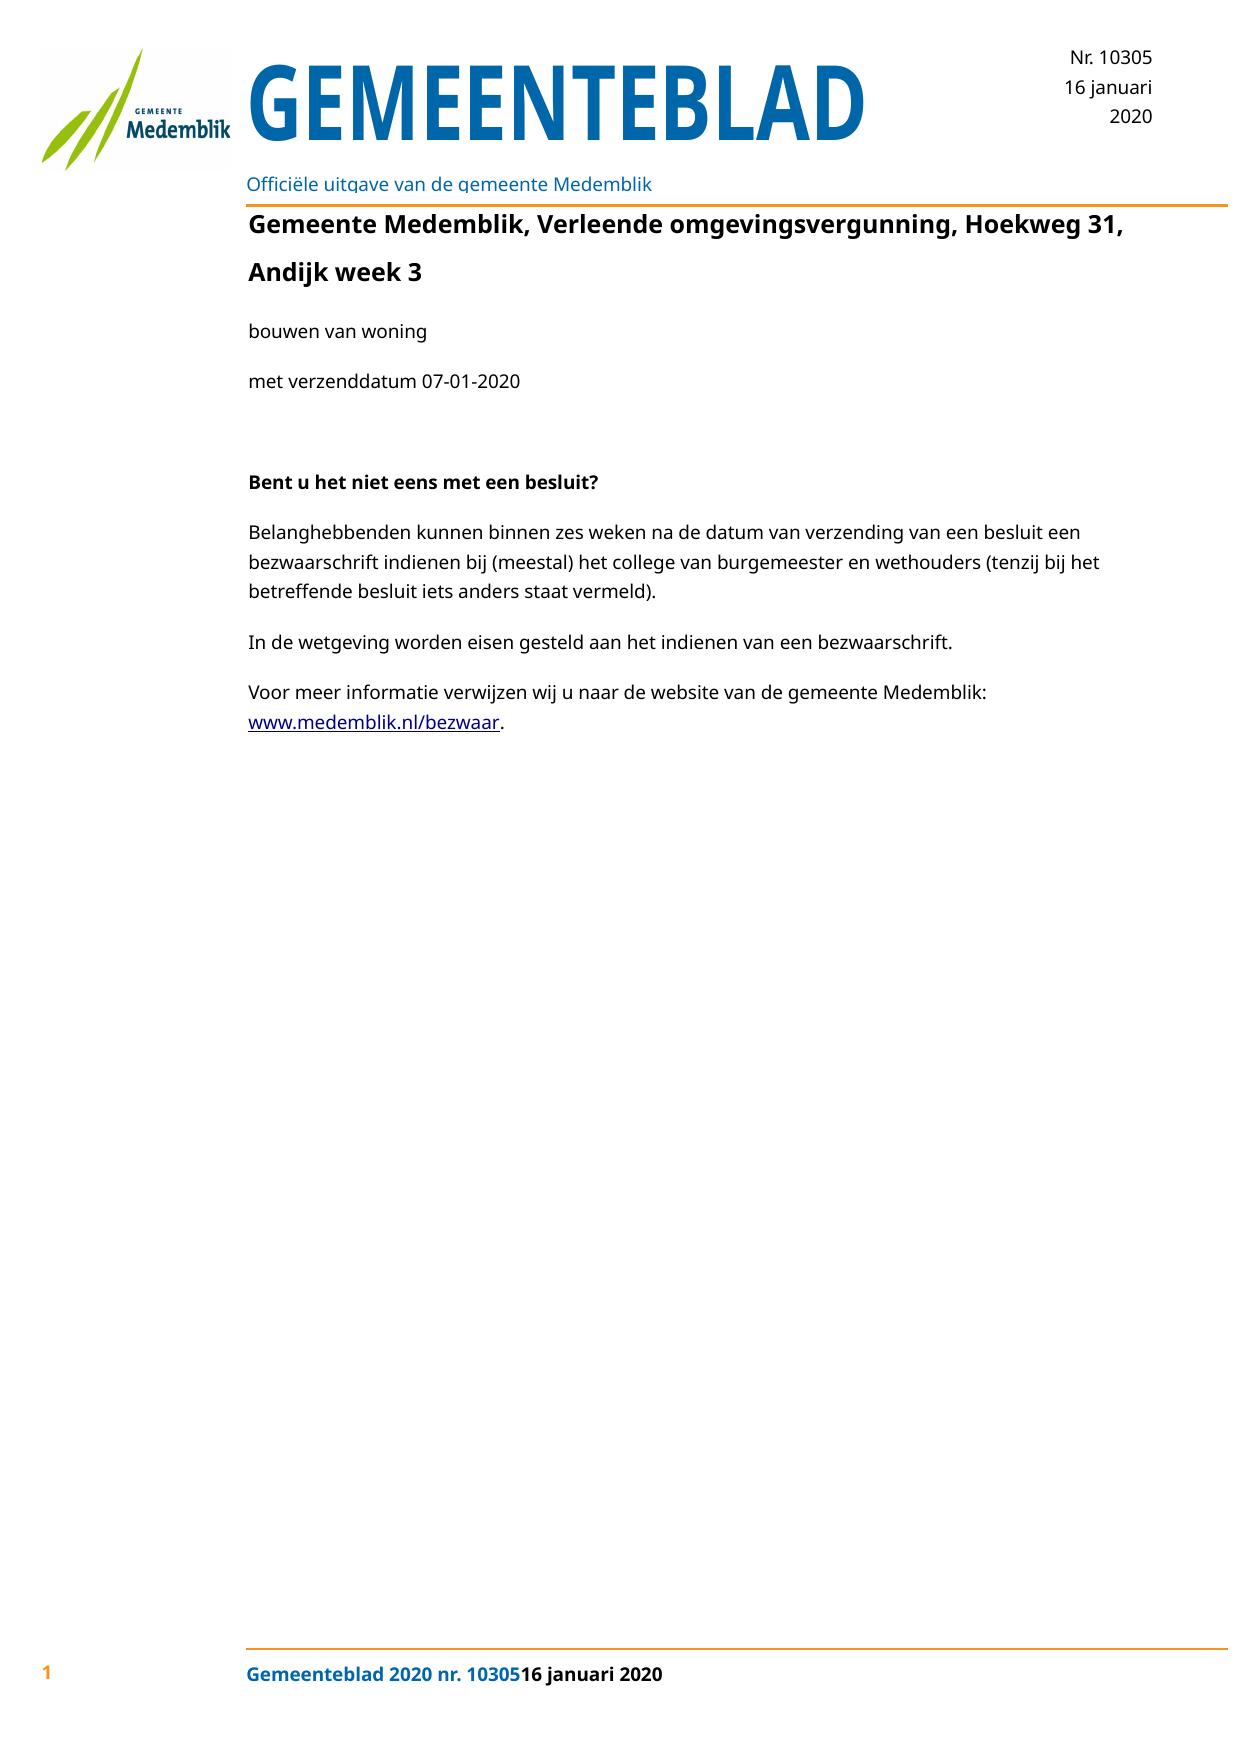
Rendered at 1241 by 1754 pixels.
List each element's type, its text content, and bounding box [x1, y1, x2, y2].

text bouwen van woning [248, 318, 1152, 344]
text Belanghebbenden kunnen binnen zes weken na de datum van verzending van een besluit een bezwaarschrift indienen bij (meestal) het college van burgemeester en wethouders (tenzij bij het betreffende besluit iets anders staat vermeld). [248, 519, 1152, 604]
text In de wetgeving worden eisen gesteld aan het indienen van een bezwaarschrift. [248, 629, 1152, 655]
text Bent u het niet eens met een besluit? [248, 469, 1152, 495]
text Gemeente Medemblik, Verleende omgevingsvergunning, Hoekweg 31, Andijk week 3 [248, 207, 1152, 288]
text met verzenddatum 07-01-2020 [248, 368, 1152, 394]
text Voor meer informatie verwijzen wij u naar de website van de gemeente Medemblik: www.medemblik.nl/bezwaar. [248, 679, 1152, 735]
picture [41, 47, 231, 172]
